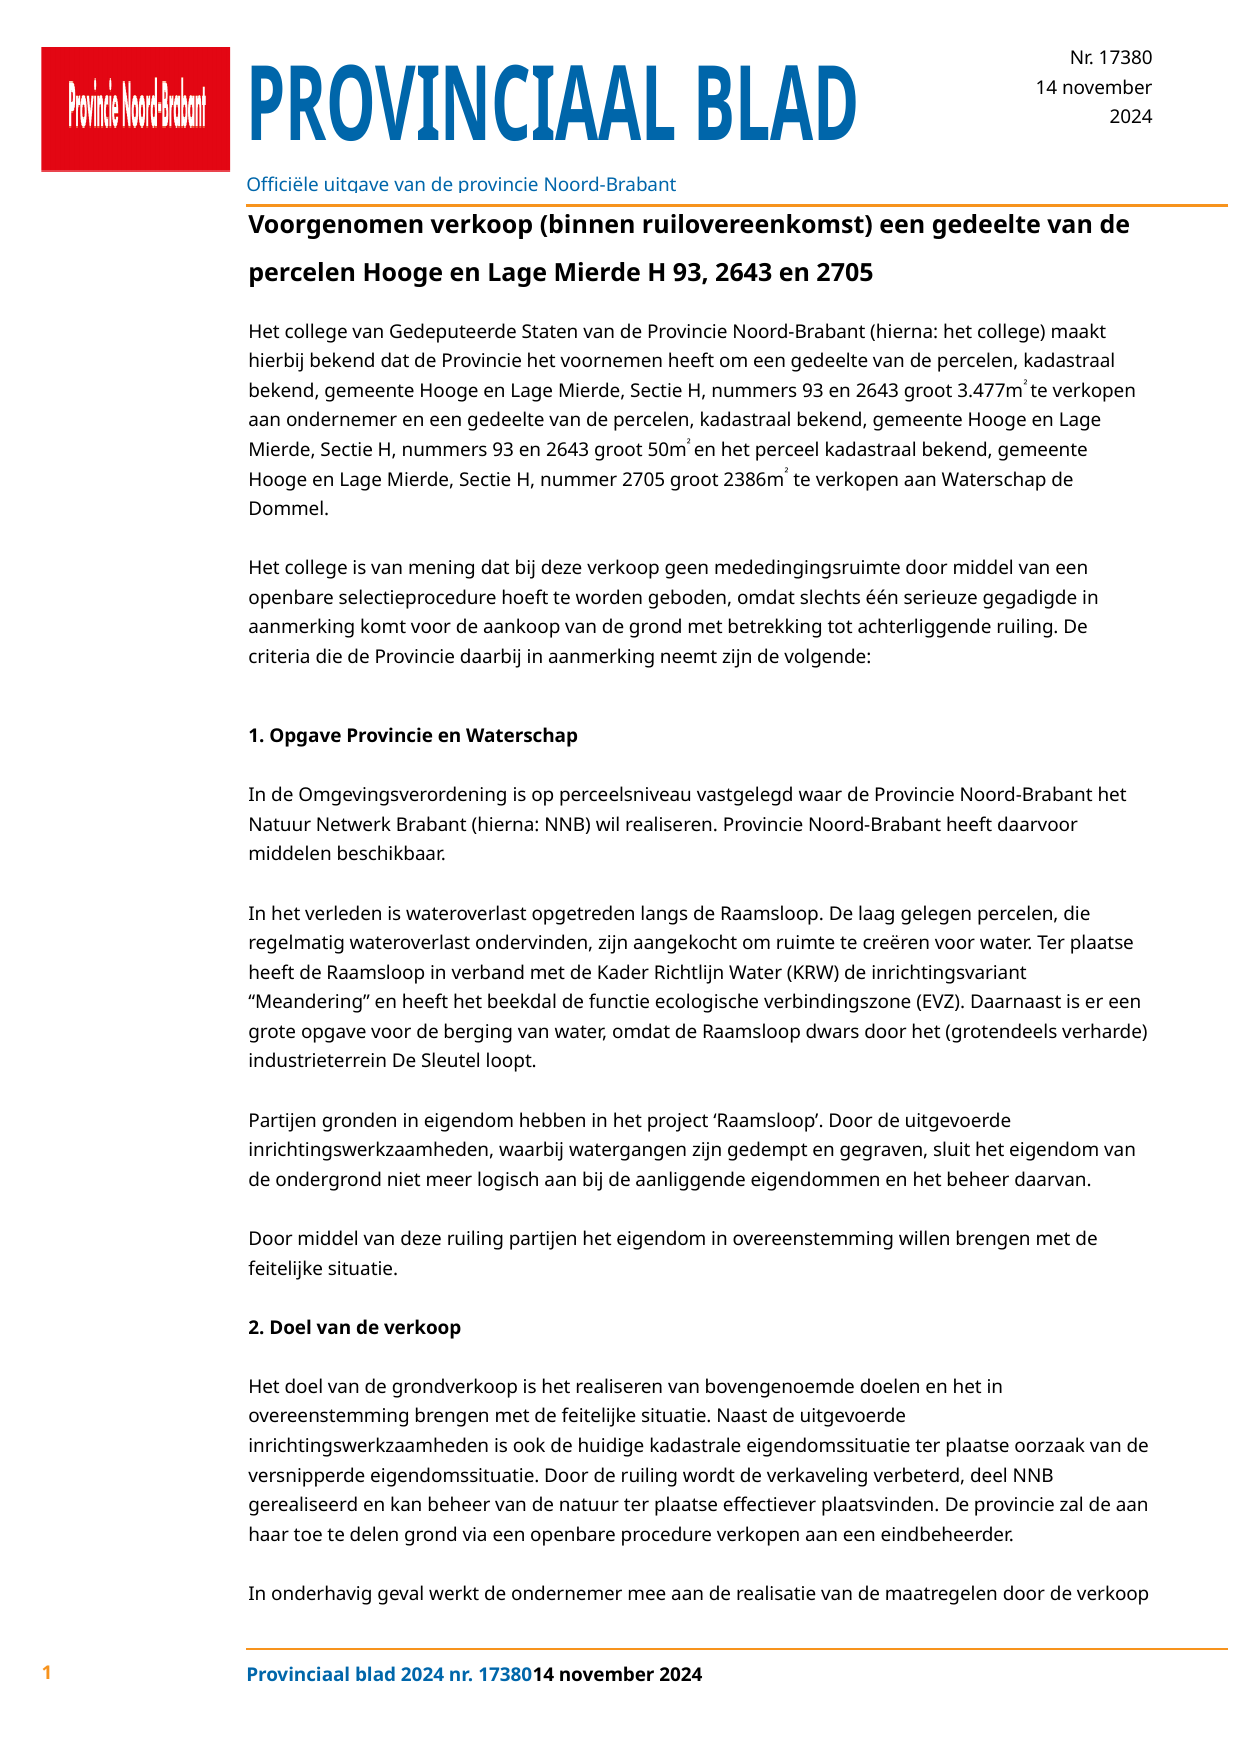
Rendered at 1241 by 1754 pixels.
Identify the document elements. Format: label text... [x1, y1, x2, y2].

text Het doel van de grondverkoop is het realiseren van bovengenoemde doelen en het in overeenstemming brengen met de feitelijke situatie. Naast de uitgevoerde inrichtingswerkzaamheden is ook de huidige kadastrale eigendomssituatie ter plaatse oorzaak van de versnipperde eigendomssituatie. Door de ruiling wordt de verkaveling verbeterd, deel NNB gerealiseerd en kan beheer van de natuur ter plaatse effectiever plaatsvinden. De provincie zal de aan haar toe te delen grond via een openbare procedure verkopen aan een eindbeheerder. [248, 1373, 1152, 1547]
text Door middel van deze ruiling partijen het eigendom in overeenstemming willen brengen met de feitelijke situatie. [248, 1225, 1152, 1280]
text Het college van Gedeputeerde Staten van de Provincie Noord-Brabant (hierna: het college) maakt hierbij bekend dat de Provincie het voornemen heeft om een gedeelte van de percelen, kadastraal bekend, gemeente Hooge en Lage Mierde, Sectie H, nummers 93 en 2643 groot 3.477m² te verkopen aan ondernemer en een gedeelte van de percelen, kadastraal bekend, gemeente Hooge en Lage Mierde, Sectie H, nummers 93 en 2643 groot 50m² en het perceel kadastraal bekend, gemeente Hooge en Lage Mierde, Sectie H, nummer 2705 groot 2386m² te verkopen aan Waterschap de Dommel. [248, 318, 1152, 521]
text Partijen gronden in eigendom hebben in het project ‘Raamsloop’. Door de uitgevoerde inrichtingswerkzaamheden, waarbij watergangen zijn gedempt en gegraven, sluit het eigendom van de ondergrond niet meer logisch aan bij de aanliggende eigendommen en het beheer daarvan. [248, 1107, 1152, 1192]
text 2. Doel van de verkoop [248, 1314, 1152, 1339]
text Voorgenomen verkoop (binnen ruilovereenkomst) een gedeelte van de percelen Hooge en Lage Mierde H 93, 2643 en 2705 [248, 207, 1152, 288]
text In het verleden is wateroverlast opgetreden langs de Raamsloop. De laag gelegen percelen, die regelmatig wateroverlast ondervinden, zijn aangekocht om ruimte te creëren voor water. Ter plaatse heeft de Raamsloop in verband met de Kader Richtlijn Water (KRW) de inrichtingsvariant “Meandering” en heeft het beekdal de functie ecologische verbindingszone (EVZ). Daarnaast is er een grote opgave voor de berging van water, omdat de Raamsloop dwars door het (grotendeels verharde) industrieterrein De Sleutel loopt. [248, 900, 1152, 1073]
text In de Omgevingsverordening is op perceelsniveau vastgelegd waar de Provincie Noord-Brabant het Natuur Netwerk Brabant (hierna: NNB) wil realiseren. Provincie Noord-Brabant heeft daarvoor middelen beschikbaar. [248, 781, 1152, 866]
text Het college is van mening dat bij deze verkoop geen mededingingsruimte door middel van een openbare selectieprocedure hoeft te worden geboden, omdat slechts één serieuze gegadigde in aanmerking komt voor de aankoop van de grond met betrekking tot achterliggende ruiling. De criteria die de Provincie daarbij in aanmerking neemt zijn de volgende: [248, 554, 1152, 669]
text In onderhavig geval werkt de ondernemer mee aan de realisatie van de maatregelen door de verkoop [248, 1580, 1152, 1606]
text 1. Opgave Provincie en Waterschap [248, 722, 1152, 748]
picture [41, 47, 231, 172]
